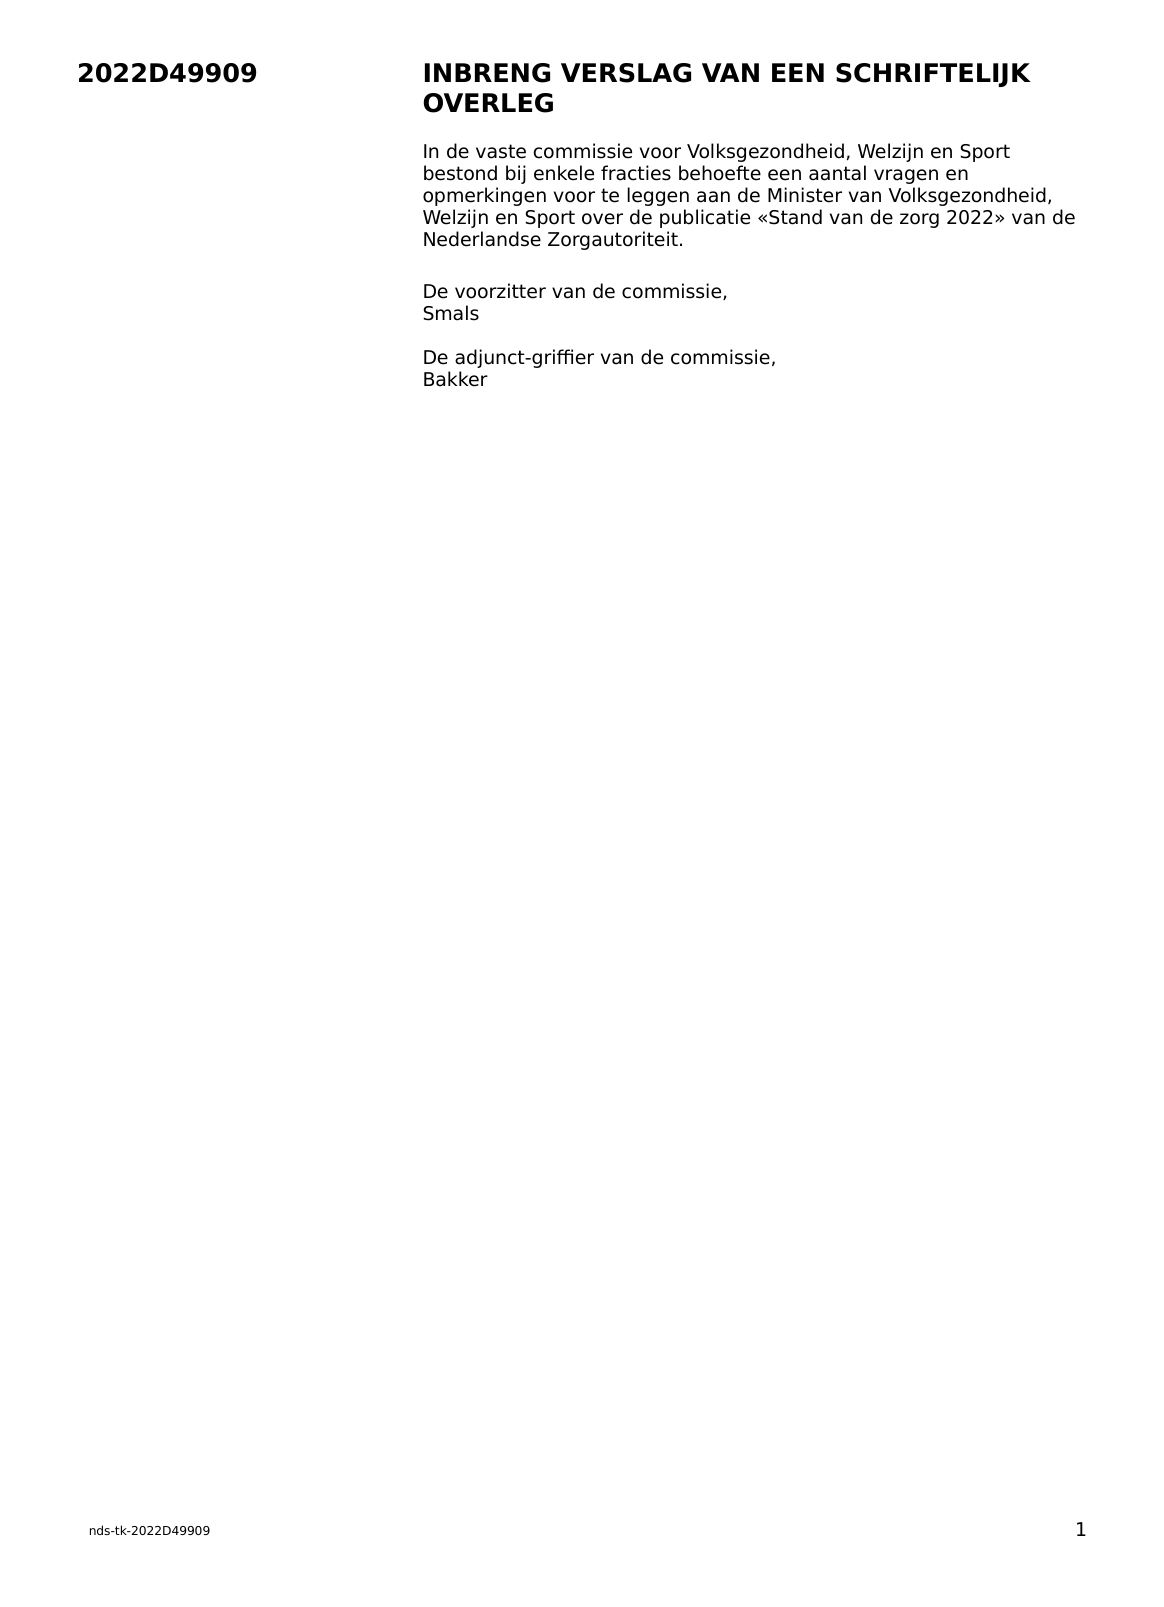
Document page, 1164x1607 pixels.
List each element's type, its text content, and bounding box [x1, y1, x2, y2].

text 2022D49909 INBRENG VERSLAG VAN EEN SCHRIFTELIJK OVERLEG [77, 59, 1087, 118]
text nds-tk-2022D49909 [88, 1524, 323, 1538]
text De adjunct-griffier van de commissie, Bakker [422, 347, 1087, 391]
text De voorzitter van de commissie, Smals [422, 281, 1087, 324]
text In de vaste commissie voor Volksgezondheid, Welzijn en Sport bestond bij enkele fracties behoefte een aantal vragen en opmerkingen voor te leggen aan de Minister van Volksgezondheid, Welzijn en Sport over de publicatie «Stand van de zorg 2022» van de Nederlandse Zorgautoriteit. [422, 141, 1087, 251]
